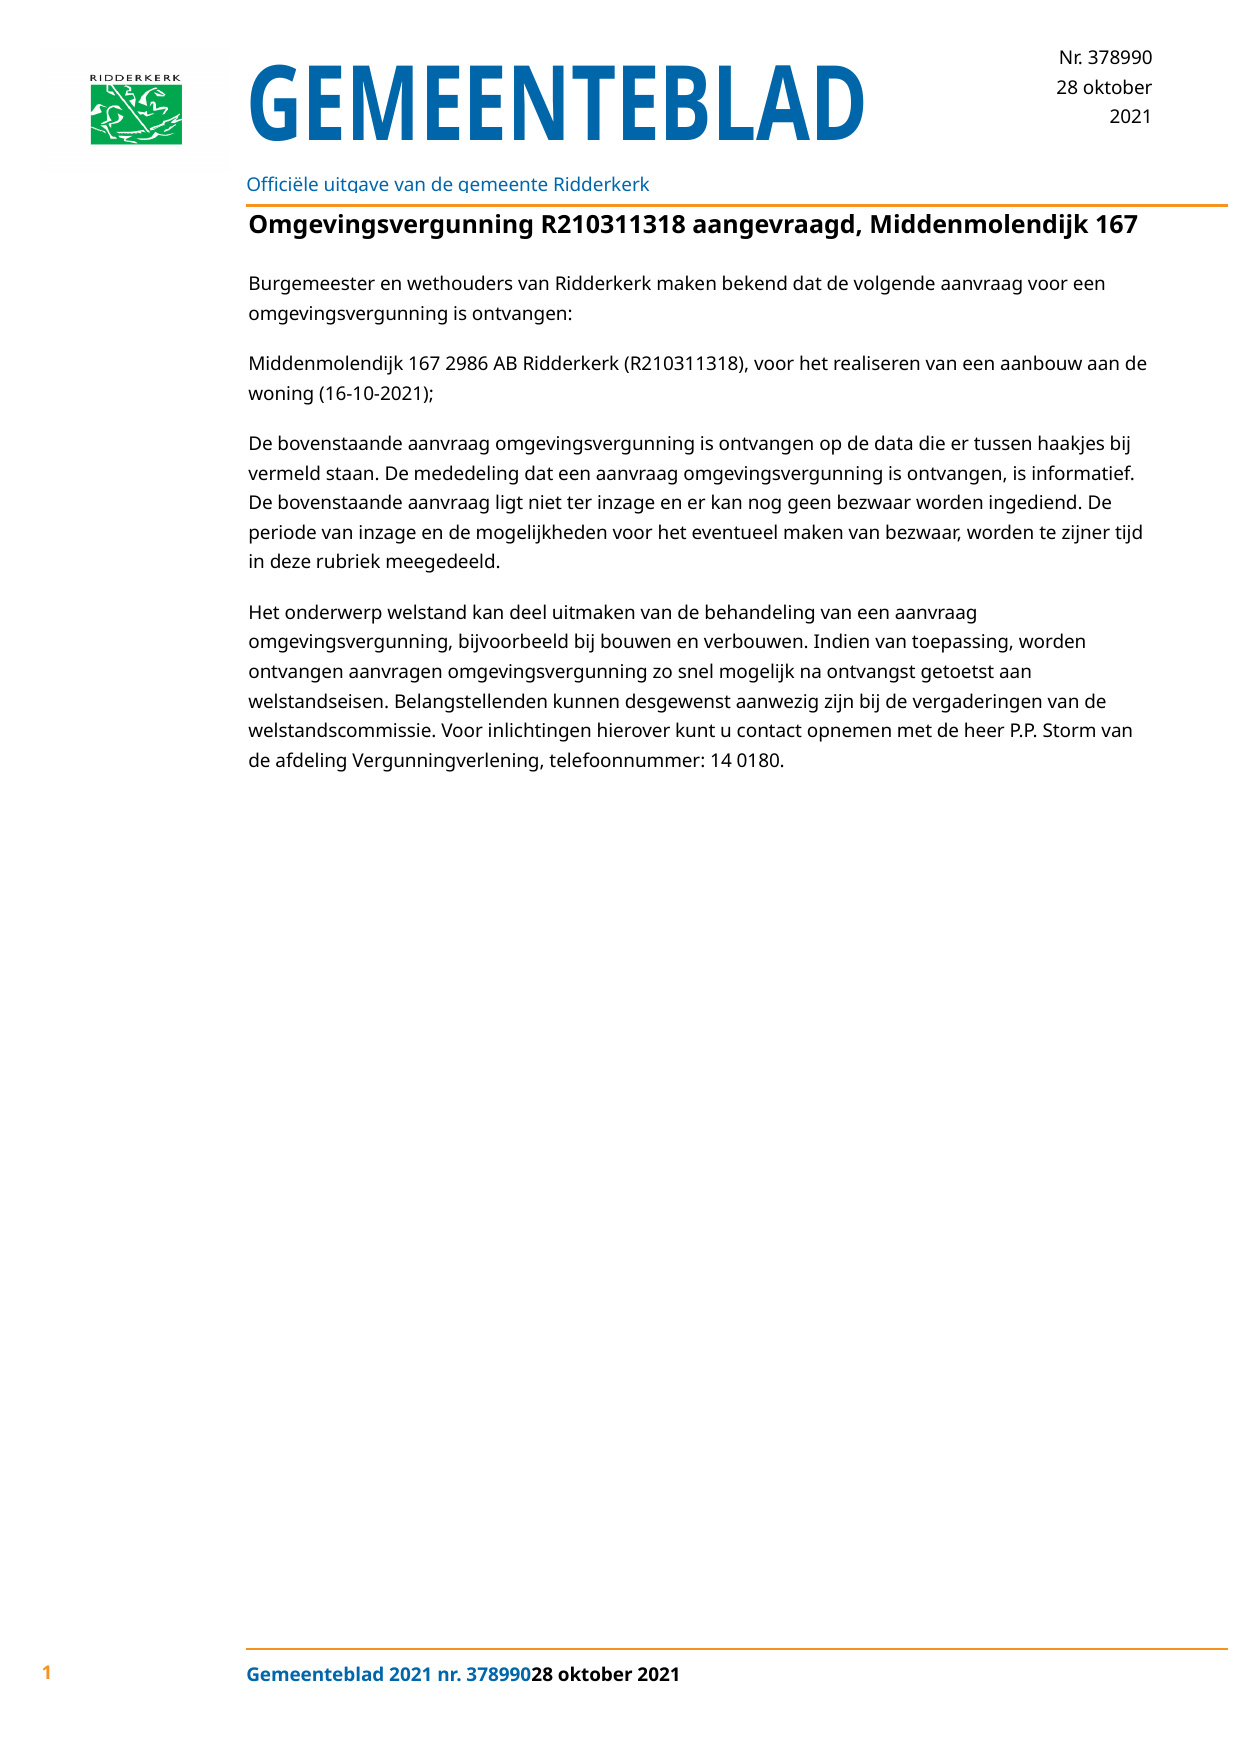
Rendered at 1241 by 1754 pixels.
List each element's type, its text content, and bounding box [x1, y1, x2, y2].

text Burgemeester en wethouders van Ridderkerk maken bekend dat de volgende aanvraag voor een omgevingsvergunning is ontvangen: [248, 270, 1152, 326]
text Omgevingsvergunning R210311318 aangevraagd, Middenmolendijk 167 [248, 207, 1152, 241]
text Het onderwerp welstand kan deel uitmaken van de behandeling van een aanvraag omgevingsvergunning, bijvoorbeeld bij bouwen en verbouwen. Indien van toepassing, worden ontvangen aanvragen omgevingsvergunning zo snel mogelijk na ontvangst getoetst aan welstandseisen. Belangstellenden kunnen desgewenst aanwezig zijn bij de vergaderingen van de welstandscommissie. Voor inlichtingen hierover kunt u contact opnemen met de heer P.P. Storm van de afdeling Vergunningverlening, telefoonnummer: 14 0180. [248, 599, 1152, 773]
picture [41, 47, 231, 172]
text De bovenstaande aanvraag omgevingsvergunning is ontvangen op de data die er tussen haakjes bij vermeld staan. De mededeling dat een aanvraag omgevingsvergunning is ontvangen, is informatief. De bovenstaande aanvraag ligt niet ter inzage en er kan nog geen bezwaar worden ingediend. De periode van inzage en de mogelijkheden voor het eventueel maken van bezwaar, worden te zijner tijd in deze rubriek meegedeeld. [248, 430, 1152, 574]
text Middenmolendijk 167 2986 AB Ridderkerk (R210311318), voor het realiseren van een aanbouw aan de woning (16-10-2021); [248, 350, 1152, 406]
